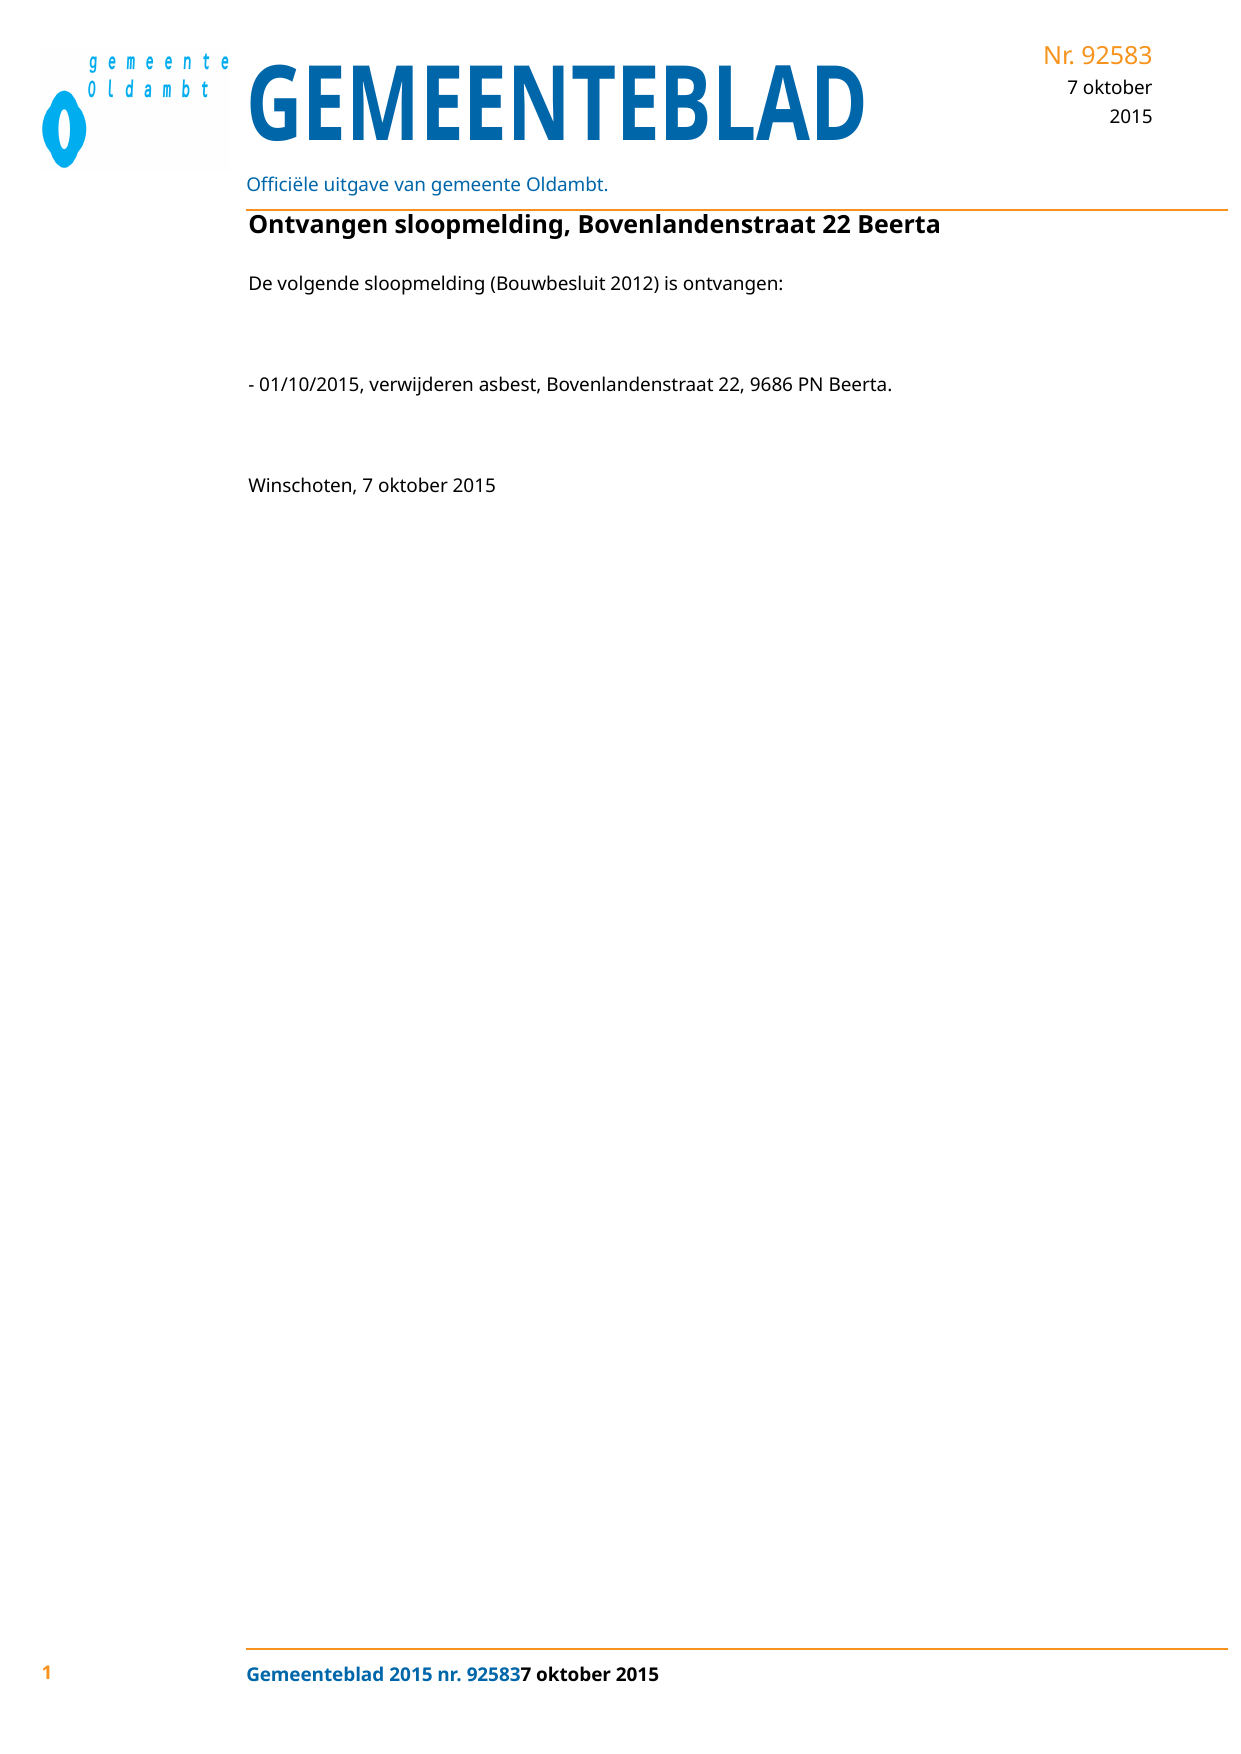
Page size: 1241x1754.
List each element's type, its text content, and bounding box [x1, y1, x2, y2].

text Ontvangen sloopmelding, Bovenlandenstraat 22 Beerta [248, 211, 1152, 241]
picture [41, 47, 231, 172]
text - 01/10/2015, verwijderen asbest, Bovenlandenstraat 22, 9686 PN Beerta. [248, 371, 1152, 397]
text Winschoten, 7 oktober 2015 [248, 472, 1152, 498]
text De volgende sloopmelding (Bouwbesluit 2012) is ontvangen: [248, 270, 1152, 296]
